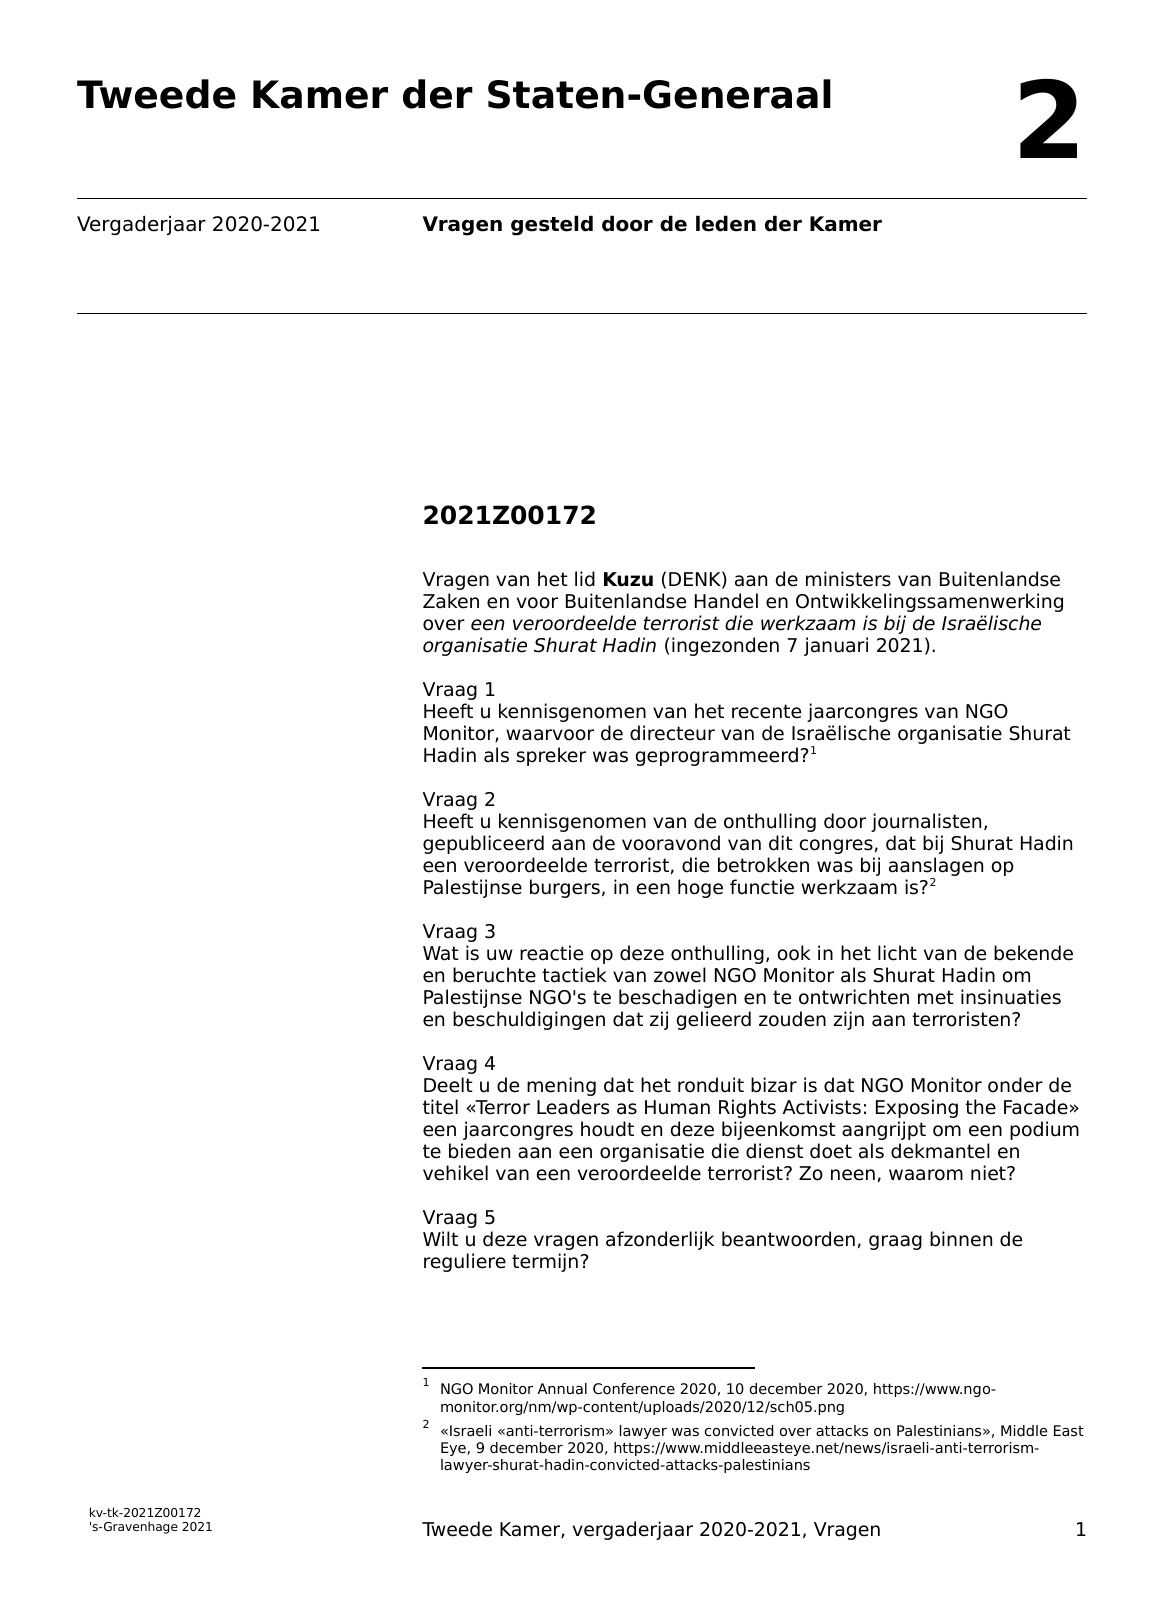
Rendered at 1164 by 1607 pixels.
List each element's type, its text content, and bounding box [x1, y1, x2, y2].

text NGO Monitor Annual Conference 2020, 10 december 2020, https://www.ngo-monitor.org/nm/wp-content/uploads/2020/12/sch05.png [422, 1377, 1087, 1416]
text Vraag 4 [422, 1053, 1087, 1075]
text Vraag 5 [422, 1207, 1087, 1229]
table_header 2 [886, 59, 1087, 198]
text Vraag 2 [422, 789, 1087, 811]
text Vraag 3 [422, 921, 1087, 943]
text Wat is uw reactie op deze onthulling, ook in het licht van de bekende en beruchte tactiek van zowel NGO Monitor als Shurat Hadin om Palestijnse NGO's te beschadigen en te ontwrichten met insinuaties en beschuldigingen dat zij gelieerd zouden zijn aan terroristen? [422, 943, 1087, 1031]
text «Israeli «anti-terrorism» lawyer was convicted over attacks on Palestinians», Middle East Eye, 9 december 2020, https://www.middleeasteye.net/news/israeli-anti-terrorism-lawyer-shurat-hadin-convicted-attacks-palestinians [422, 1418, 1087, 1474]
table_header Tweede Kamer der Staten-Generaal [77, 59, 886, 198]
text Heeft u kennisgenomen van de onthulling door journalisten, gepubliceerd aan de vooravond van dit congres, dat bij Shurat Hadin een veroordeelde terrorist, die betrokken was bij aanslagen op Palestijnse burgers, in een hoge functie werkzaam is? [422, 811, 1087, 899]
text 's-Gravenhage 2021 [88, 1520, 323, 1534]
table_cell Vergaderjaar 2020-2021 [77, 199, 422, 313]
text Deelt u de mening dat het ronduit bizar is dat NGO Monitor onder de titel «Terror Leaders as Human Rights Activists: Exposing the Facade» een jaarcongres houdt en deze bijeenkomst aangrijpt om een podium te bieden aan een organisatie die dienst doet als dekmantel en vehikel van een veroordeelde terrorist? Zo neen, waarom niet? [422, 1075, 1087, 1185]
text 2021Z00172 [422, 501, 1087, 531]
text Vragen van het lid Kuzu (DENK) aan de ministers van Buitenlandse Zaken en voor Buitenlandse Handel en Ontwikkelingssamenwerking over een veroordeelde terrorist die werkzaam is bij de Israëlische organisatie Shurat Hadin (ingezonden 7 januari 2021). [422, 569, 1087, 657]
table_cell Vragen gesteld door de leden der Kamer [422, 199, 1087, 313]
text Heeft u kennisgenomen van het recente jaarcongres van NGO Monitor, waarvoor de directeur van de Israëlische organisatie Shurat Hadin als spreker was geprogrammeerd? [422, 701, 1087, 767]
text Vraag 1 [422, 679, 1087, 701]
text Wilt u deze vragen afzonderlijk beantwoorden, graag binnen de reguliere termijn? [422, 1229, 1087, 1273]
text kv-tk-2021Z00172 [88, 1506, 323, 1520]
